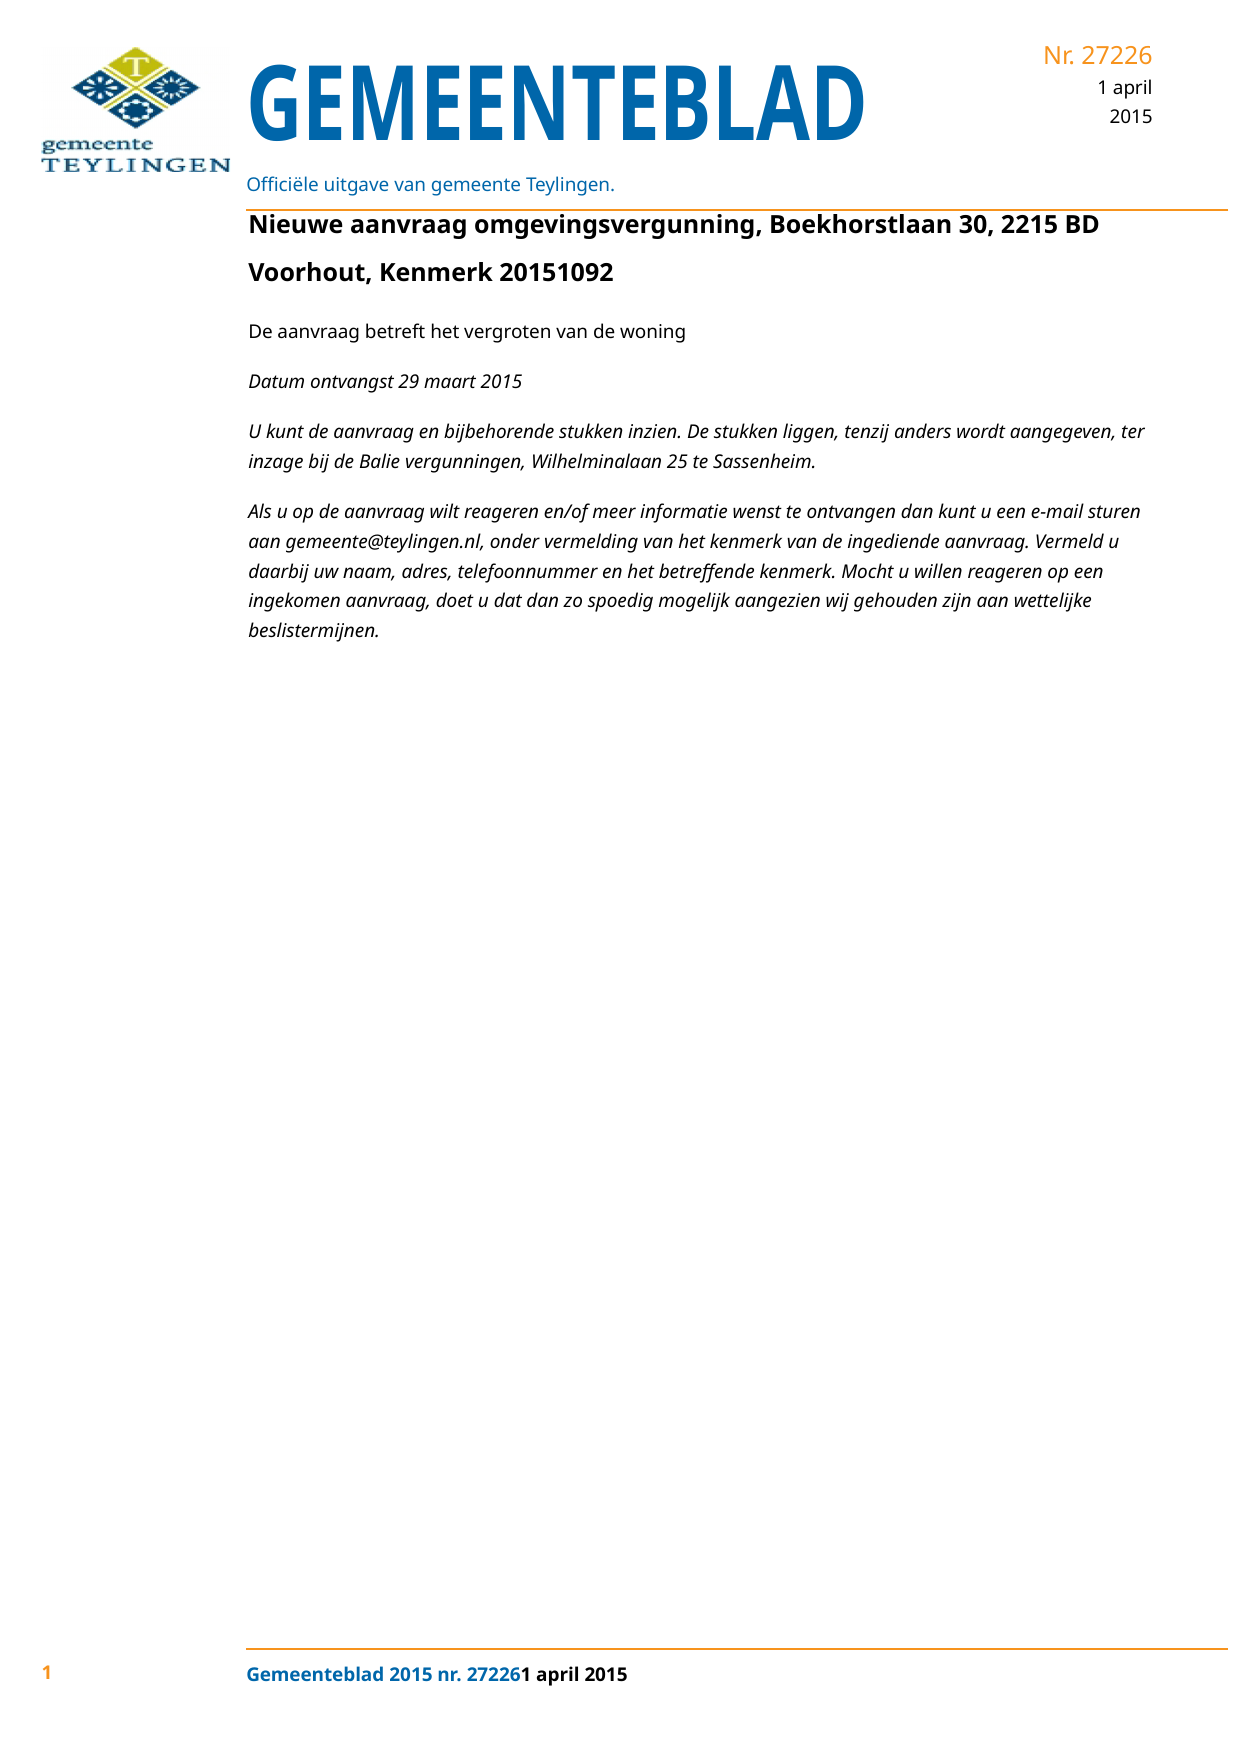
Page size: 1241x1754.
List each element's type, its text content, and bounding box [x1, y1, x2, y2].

text Als u op de aanvraag wilt reageren en/of meer informatie wenst te ontvangen dan kunt u een e-mail sturen aan gemeente@teylingen.nl, onder vermelding van het kenmerk van de ingediende aanvraag. Vermeld u daarbij uw naam, adres, telefoonnummer en het betreffende kenmerk. Mocht u willen reageren op een ingekomen aanvraag, doet u dat dan zo spoedig mogelijk aangezien wij gehouden zijn aan wettelijke beslistermijnen. [248, 499, 1152, 643]
text Nieuwe aanvraag omgevingsvergunning, Boekhorstlaan 30, 2215 BD Voorhout, Kenmerk 20151092 [248, 211, 1152, 288]
picture [41, 47, 231, 172]
text U kunt de aanvraag en bijbehorende stukken inzien. De stukken liggen, tenzij anders wordt aangegeven, ter inzage bij de Balie vergunningen, Wilhelminalaan 25 te Sassenheim. [248, 419, 1152, 474]
text De aanvraag betreft het vergroten van de woning [248, 318, 1152, 344]
text Datum ontvangst 29 maart 2015 [248, 368, 1152, 394]
